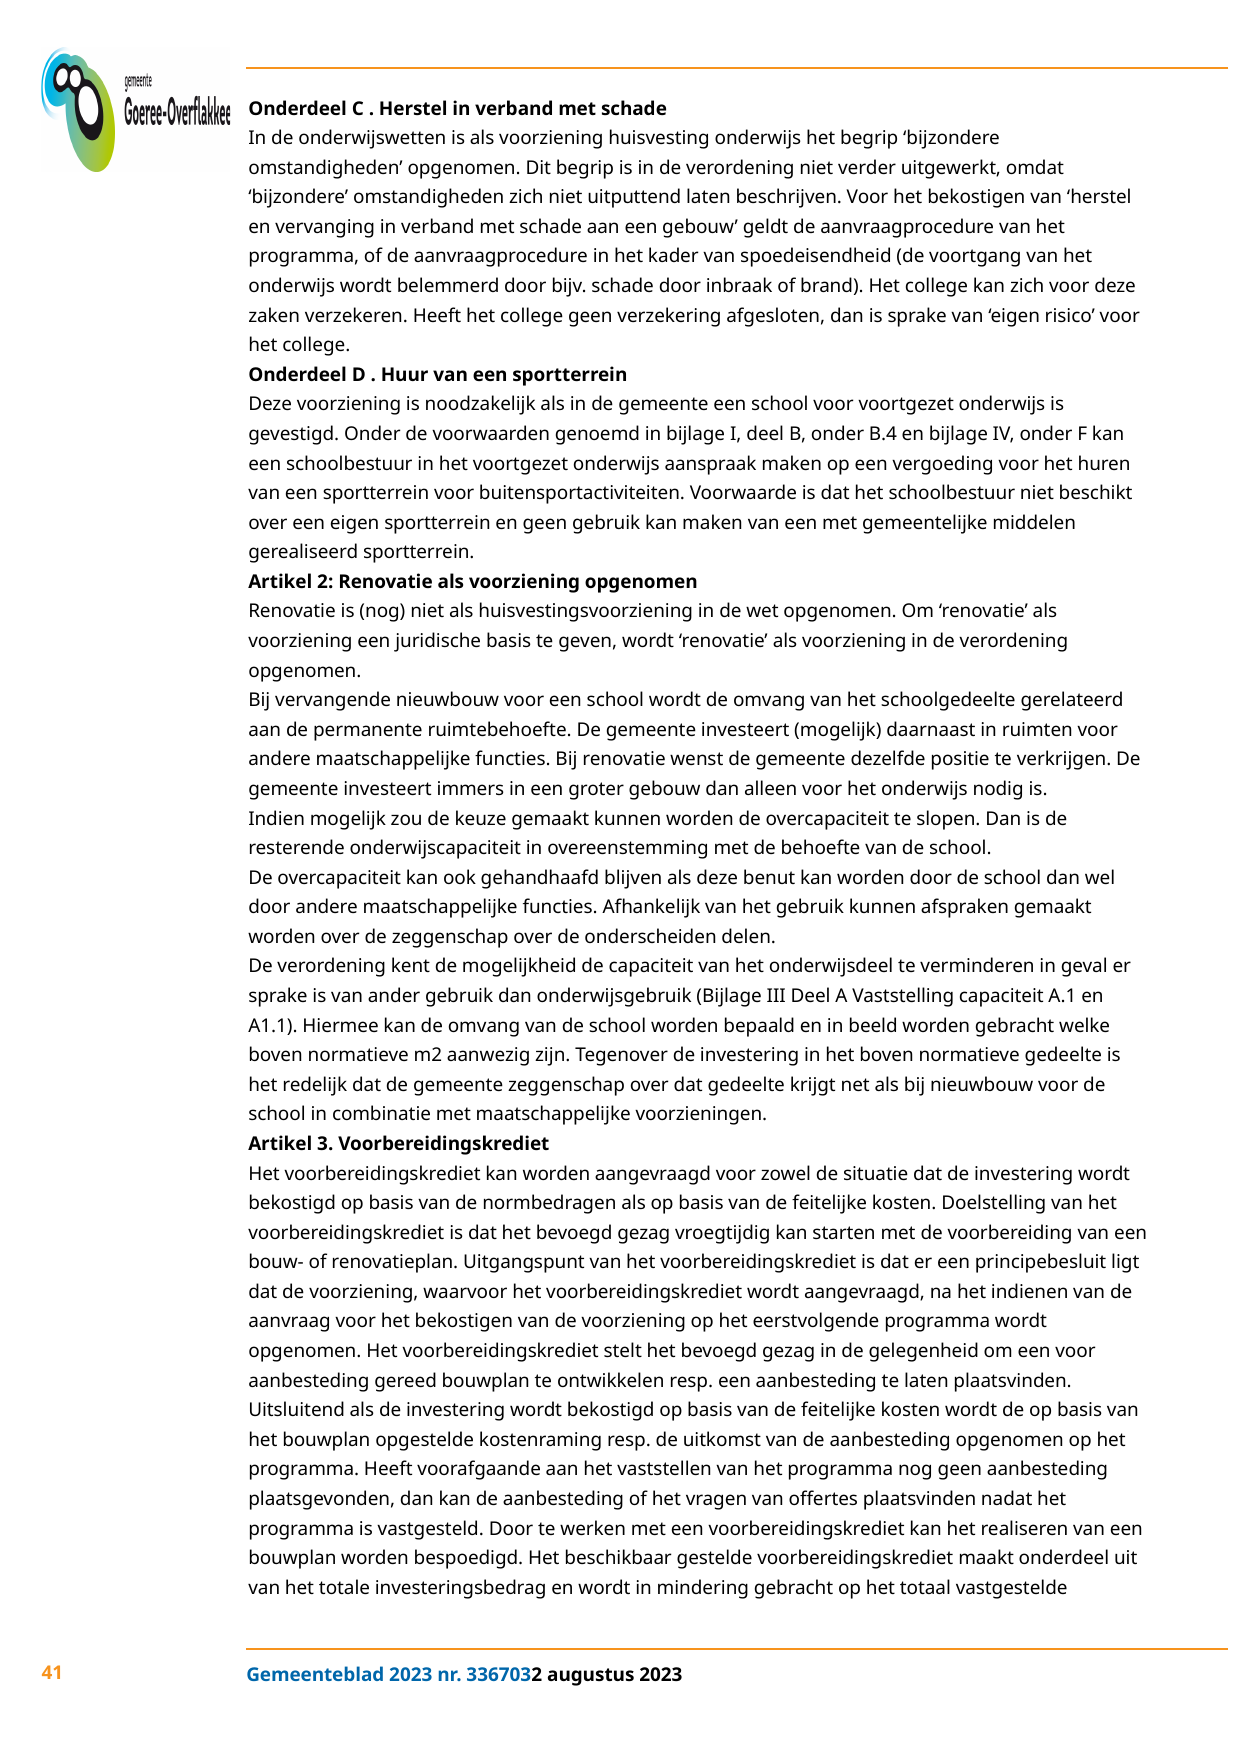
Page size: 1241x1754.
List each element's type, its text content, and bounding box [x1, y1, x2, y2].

text Artikel 3. Voorbereidingskrediet [248, 1130, 1152, 1156]
text Het voorbereidingskrediet kan worden aangevraagd voor zowel de situatie dat de investering wordt bekostigd op basis van de normbedragen als op basis van de feitelijke kosten. Doelstelling van het voorbereidingskrediet is dat het bevoegd gezag vroegtijdig kan starten met de voorbereiding van een bouw- of renovatieplan. Uitgangspunt van het voorbereidingskrediet is dat er een principebesluit ligt dat de voorziening, waarvoor het voorbereidingskrediet wordt aangevraagd, na het indienen van de aanvraag voor het bekostigen van de voorziening op het eerstvolgende programma wordt opgenomen. Het voorbereidingskrediet stelt het bevoegd gezag in de gelegenheid om een voor aanbesteding gereed bouwplan te ontwikkelen resp. een aanbesteding te laten plaatsvinden. Uitsluitend als de investering wordt bekostigd op basis van de feitelijke kosten wordt de op basis van het bouwplan opgestelde kostenraming resp. de uitkomst van de aanbesteding opgenomen op het programma. Heeft voorafgaande aan het vaststellen van het programma nog geen aanbesteding plaatsgevonden, dan kan de aanbesteding of het vragen van offertes plaatsvinden nadat het programma is vastgesteld. Door te werken met een voorbereidingskrediet kan het realiseren van een bouwplan worden bespoedigd. Het beschikbaar gestelde voorbereidingskrediet maakt onderdeel uit van het totale investeringsbedrag en wordt in mindering gebracht op het totaal vastgestelde [248, 1160, 1152, 1600]
text De overcapaciteit kan ook gehandhaafd blijven als deze benut kan worden door de school dan wel door andere maatschappelijke functies. Afhankelijk van het gebruik kunnen afspraken gemaakt worden over de zeggenschap over de onderscheiden delen. [248, 864, 1152, 949]
text Renovatie is (nog) niet als huisvestingsvoorziening in de wet opgenomen. Om ‘renovatie’ als voorziening een juridische basis te geven, wordt ‘renovatie’ als voorziening in de verordening opgenomen. [248, 598, 1152, 683]
picture [41, 47, 231, 172]
text Deze voorziening is noodzakelijk als in de gemeente een school voor voortgezet onderwijs is gevestigd. Onder de voorwaarden genoemd in bijlage I, deel B, onder B.4 en bijlage IV, onder F kan een schoolbestuur in het voortgezet onderwijs aanspraak maken op een vergoeding voor het huren van een sportterrein voor buitensportactiviteiten. Voorwaarde is dat het schoolbestuur niet beschikt over een eigen sportterrein en geen gebruik kan maken van een met gemeentelijke middelen gerealiseerd sportterrein. [248, 391, 1152, 564]
text In de onderwijswetten is als voorziening huisvesting onderwijs het begrip ‘bijzondere omstandigheden’ opgenomen. Dit begrip is in de verordening niet verder uitgewerkt, omdat ‘bijzondere’ omstandigheden zich niet uitputtend laten beschrijven. Voor het bekostigen van ‘herstel en vervanging in verband met schade aan een gebouw’ geldt de aanvraagprocedure van het programma, of de aanvraagprocedure in het kader van spoedeisendheid (de voortgang van het onderwijs wordt belemmerd door bijv. schade door inbraak of brand). Het college kan zich voor deze zaken verzekeren. Heeft het college geen verzekering afgesloten, dan is sprake van ‘eigen risico’ voor het college. [248, 124, 1152, 357]
text Onderdeel D . Huur van een sportterrein [248, 361, 1152, 387]
text Onderdeel C . Herstel in verband met schade [248, 95, 1152, 121]
text De verordening kent de mogelijkheid de capaciteit van het onderwijsdeel te verminderen in geval er sprake is van ander gebruik dan onderwijsgebruik (Bijlage III Deel A Vaststelling capaciteit A.1 en A1.1). Hiermee kan de omvang van de school worden bepaald en in beeld worden gebracht welke boven normatieve m2 aanwezig zijn. Tegenover de investering in het boven normatieve gedeelte is het redelijk dat de gemeente zeggenschap over dat gedeelte krijgt net als bij nieuwbouw voor de school in combinatie met maatschappelijke voorzieningen. [248, 953, 1152, 1126]
text Indien mogelijk zou de keuze gemaakt kunnen worden de overcapaciteit te slopen. Dan is de resterende onderwijscapaciteit in overeenstemming met de behoefte van de school. [248, 805, 1152, 860]
text Bij vervangende nieuwbouw voor een school wordt de omvang van het schoolgedeelte gerelateerd aan de permanente ruimtebehoefte. De gemeente investeert (mogelijk) daarnaast in ruimten voor andere maatschappelijke functies. Bij renovatie wenst de gemeente dezelfde positie te verkrijgen. De gemeente investeert immers in een groter gebouw dan alleen voor het onderwijs nodig is. [248, 686, 1152, 801]
text Artikel 2: Renovatie als voorziening opgenomen [248, 568, 1152, 594]
